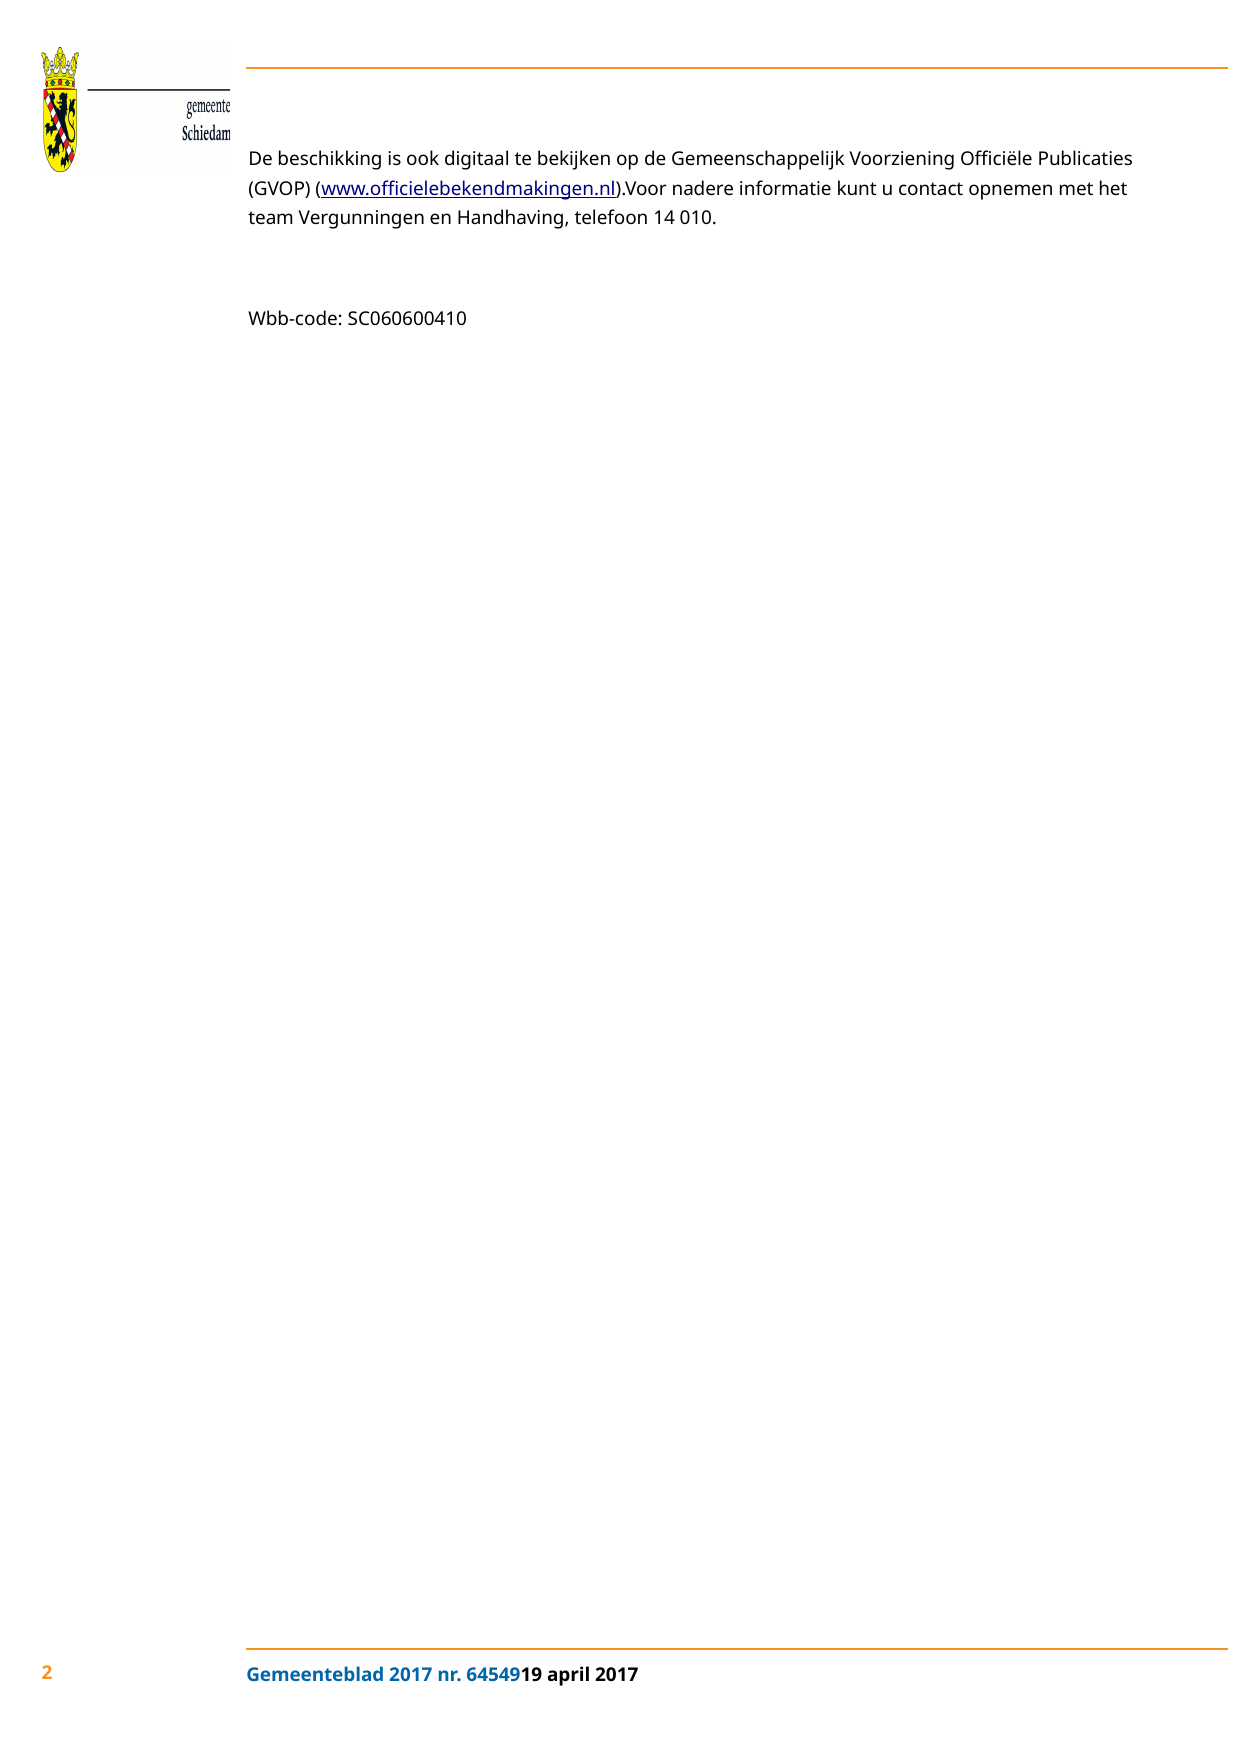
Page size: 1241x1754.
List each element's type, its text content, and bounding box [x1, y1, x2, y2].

picture [41, 47, 231, 172]
text De beschikking is ook digitaal te bekijken op de Gemeenschappelijk Voorziening Officiële Publicaties (GVOP) (www.officielebekendmakingen.nl).Voor nadere informatie kunt u contact opnemen met het team Vergunningen en Handhaving, telefoon 14 010. [248, 145, 1152, 230]
text Wbb-code: SC060600410 [248, 305, 1152, 331]
